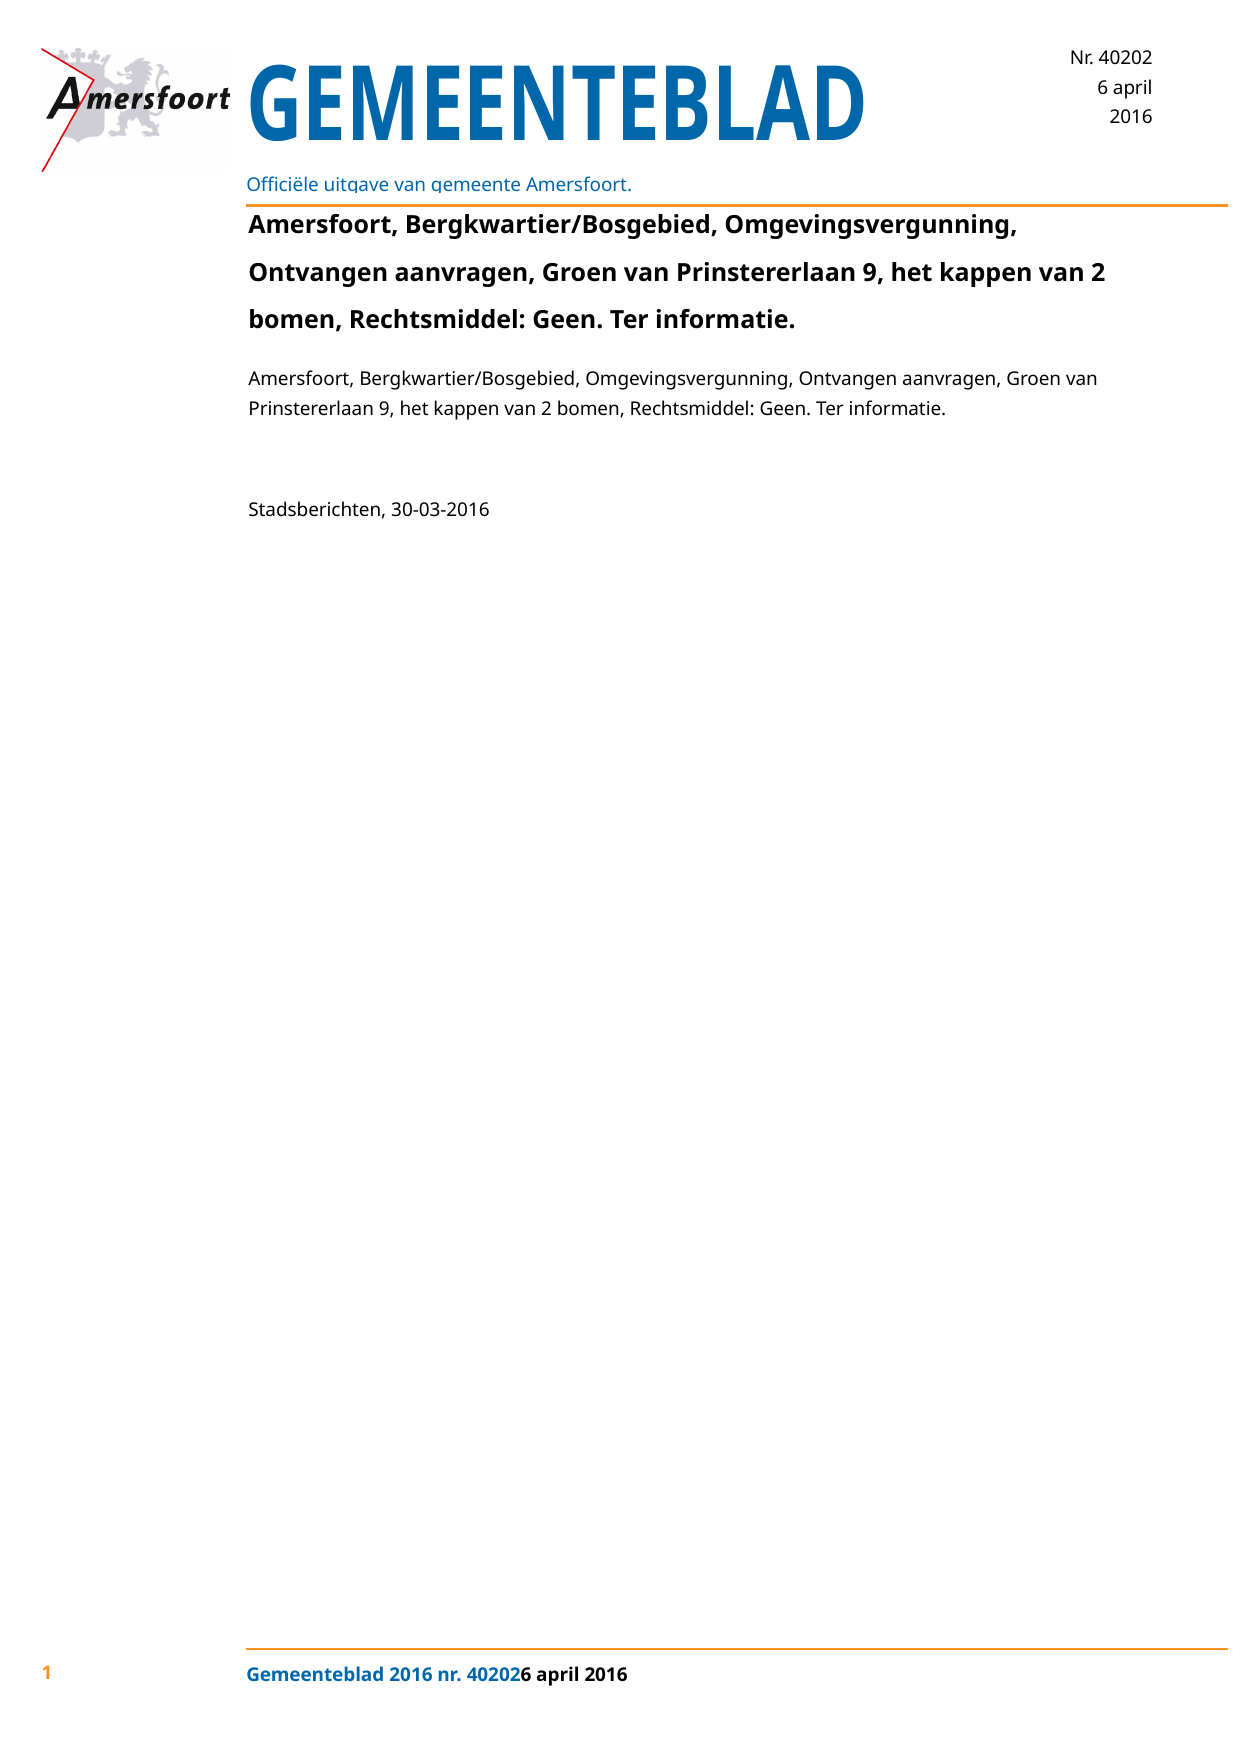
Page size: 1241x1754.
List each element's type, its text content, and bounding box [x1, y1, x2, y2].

text Amersfoort, Bergkwartier/Bosgebied, Omgevingsvergunning, Ontvangen aanvragen, Groen van Prinstererlaan 9, het kappen van 2 bomen, Rechtsmiddel: Geen. Ter informatie. [248, 207, 1152, 336]
text Amersfoort, Bergkwartier/Bosgebied, Omgevingsvergunning, Ontvangen aanvragen, Groen van Prinstererlaan 9, het kappen van 2 bomen, Rechtsmiddel: Geen. Ter informatie. [248, 366, 1152, 421]
picture [41, 47, 231, 172]
text Stadsberichten, 30-03-2016 [248, 496, 1152, 522]
